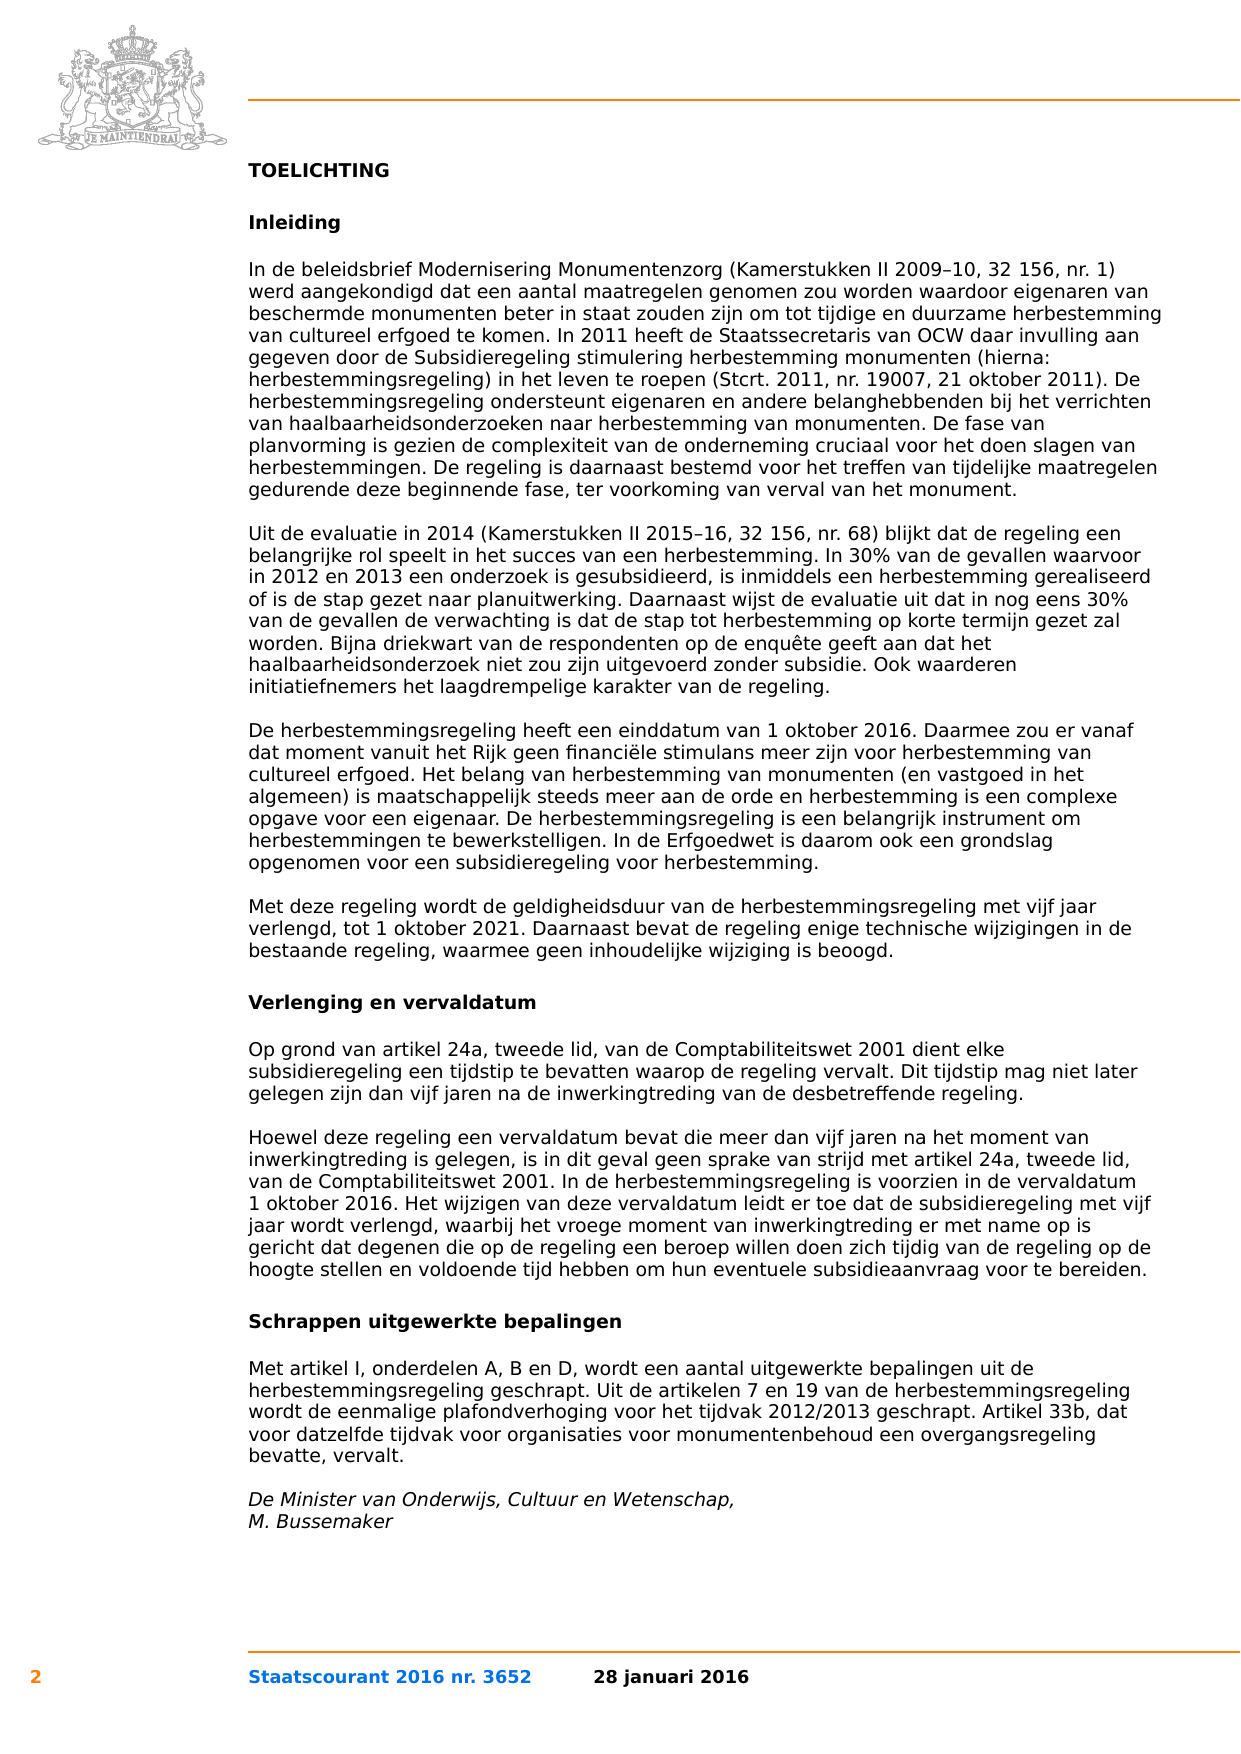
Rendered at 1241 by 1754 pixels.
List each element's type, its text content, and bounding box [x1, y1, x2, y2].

subtitle Schrappen uitgewerkte bepalingen [248, 1311, 1163, 1332]
text In de beleidsbrief Modernisering Monumentenzorg (Kamerstukken II 2009–10, 32 156, nr. 1) werd aangekondigd dat een aantal maatregelen genomen zou worden waardoor eigenaren van beschermde monumenten beter in staat zouden zijn om tot tijdige en duurzame herbestemming van cultureel erfgoed te komen. In 2011 heeft de Staatssecretaris van OCW daar invulling aan gegeven door de Subsidieregeling stimulering herbestemming monumenten (hierna: herbestemmingsregeling) in het leven te roepen (Stcrt. 2011, nr. 19007, 21 oktober 2011). De herbestemmingsregeling ondersteunt eigenaren en andere belanghebbenden bij het verrichten van haalbaarheidsonderzoeken naar herbestemming van monumenten. De fase van planvorming is gezien de complexiteit van de onderneming cruciaal voor het doen slagen van herbestemmingen. De regeling is daarnaast bestemd voor het treffen van tijdelijke maatregelen gedurende deze beginnende fase, ter voorkoming van verval van het monument. [248, 259, 1163, 501]
picture [38, 25, 227, 150]
text Met deze regeling wordt de geldigheidsduur van de herbestemmingsregeling met vijf jaar verlengd, tot 1 oktober 2021. Daarnaast bevat de regeling enige technische wijzigingen in de bestaande regeling, waarmee geen inhoudelijke wijziging is beoogd. [248, 896, 1163, 962]
text Met artikel I, onderdelen A, B en D, wordt een aantal uitgewerkte bepalingen uit de herbestemmingsregeling geschrapt. Uit de artikelen 7 en 19 van de herbestemmingsregeling wordt de eenmalige plafondverhoging voor het tijdvak 2012/2013 geschrapt. Artikel 33b, dat voor datzelfde tijdvak voor organisaties voor monumentenbehoud een overgangsregeling bevatte, vervalt. [248, 1357, 1163, 1467]
subtitle Verlenging en vervaldatum [248, 992, 1163, 1014]
text De herbestemmingsregeling heeft een einddatum van 1 oktober 2016. Daarmee zou er vanaf dat moment vanuit het Rijk geen financiële stimulans meer zijn voor herbestemming van cultureel erfgoed. Het belang van herbestemming van monumenten (en vastgoed in het algemeen) is maatschappelijk steeds meer aan de orde en herbestemming is een complexe opgave voor een eigenaar. De herbestemmingsregeling is een belangrijk instrument om herbestemmingen te bewerkstelligen. In de Erfgoedwet is daarom ook een grondslag opgenomen voor een subsidieregeling voor herbestemming. [248, 720, 1163, 874]
text Hoewel deze regeling een vervaldatum bevat die meer dan vijf jaren na het moment van inwerkingtreding is gelegen, is in dit geval geen sprake van strijd met artikel 24a, tweede lid, van de Comptabiliteitswet 2001. In de herbestemmingsregeling is voorzien in de vervaldatum 1 oktober 2016. Het wijzigen van deze vervaldatum leidt er toe dat de subsidieregeling met vijf jaar wordt verlengd, waarbij het vroege moment van inwerkingtreding er met name op is gericht dat degenen die op de regeling een beroep willen doen zich tijdig van de regeling op de hoogte stellen en voldoende tijd hebben om hun eventuele subsidieaanvraag voor te bereiden. [248, 1127, 1163, 1281]
text Uit de evaluatie in 2014 (Kamerstukken II 2015–16, 32 156, nr. 68) blijkt dat de regeling een belangrijke rol speelt in het succes van een herbestemming. In 30% van de gevallen waarvoor in 2012 en 2013 een onderzoek is gesubsidieerd, is inmiddels een herbestemming gerealiseerd of is de stap gezet naar planuitwerking. Daarnaast wijst de evaluatie uit dat in nog eens 30% van de gevallen de verwachting is dat de stap tot herbestemming op korte termijn gezet zal worden. Bijna driekwart van de respondenten op de enquête geeft aan dat het haalbaarheidsonderzoek niet zou zijn uitgevoerd zonder subsidie. Ook waarderen initiatiefnemers het laagdrempelige karakter van de regeling. [248, 522, 1163, 698]
text De Minister van Onderwijs, Cultuur en Wetenschap, M. Bussemaker [248, 1489, 1163, 1533]
text Op grond van artikel 24a, tweede lid, van de Comptabiliteitswet 2001 dient elke subsidieregeling een tijdstip te bevatten waarop de regeling vervalt. Dit tijdstip mag niet later gelegen zijn dan vijf jaren na de inwerkingtreding van de desbetreffende regeling. [248, 1039, 1163, 1105]
subtitle Inleiding [248, 212, 1163, 234]
subtitle TOELICHTING [248, 160, 1163, 182]
